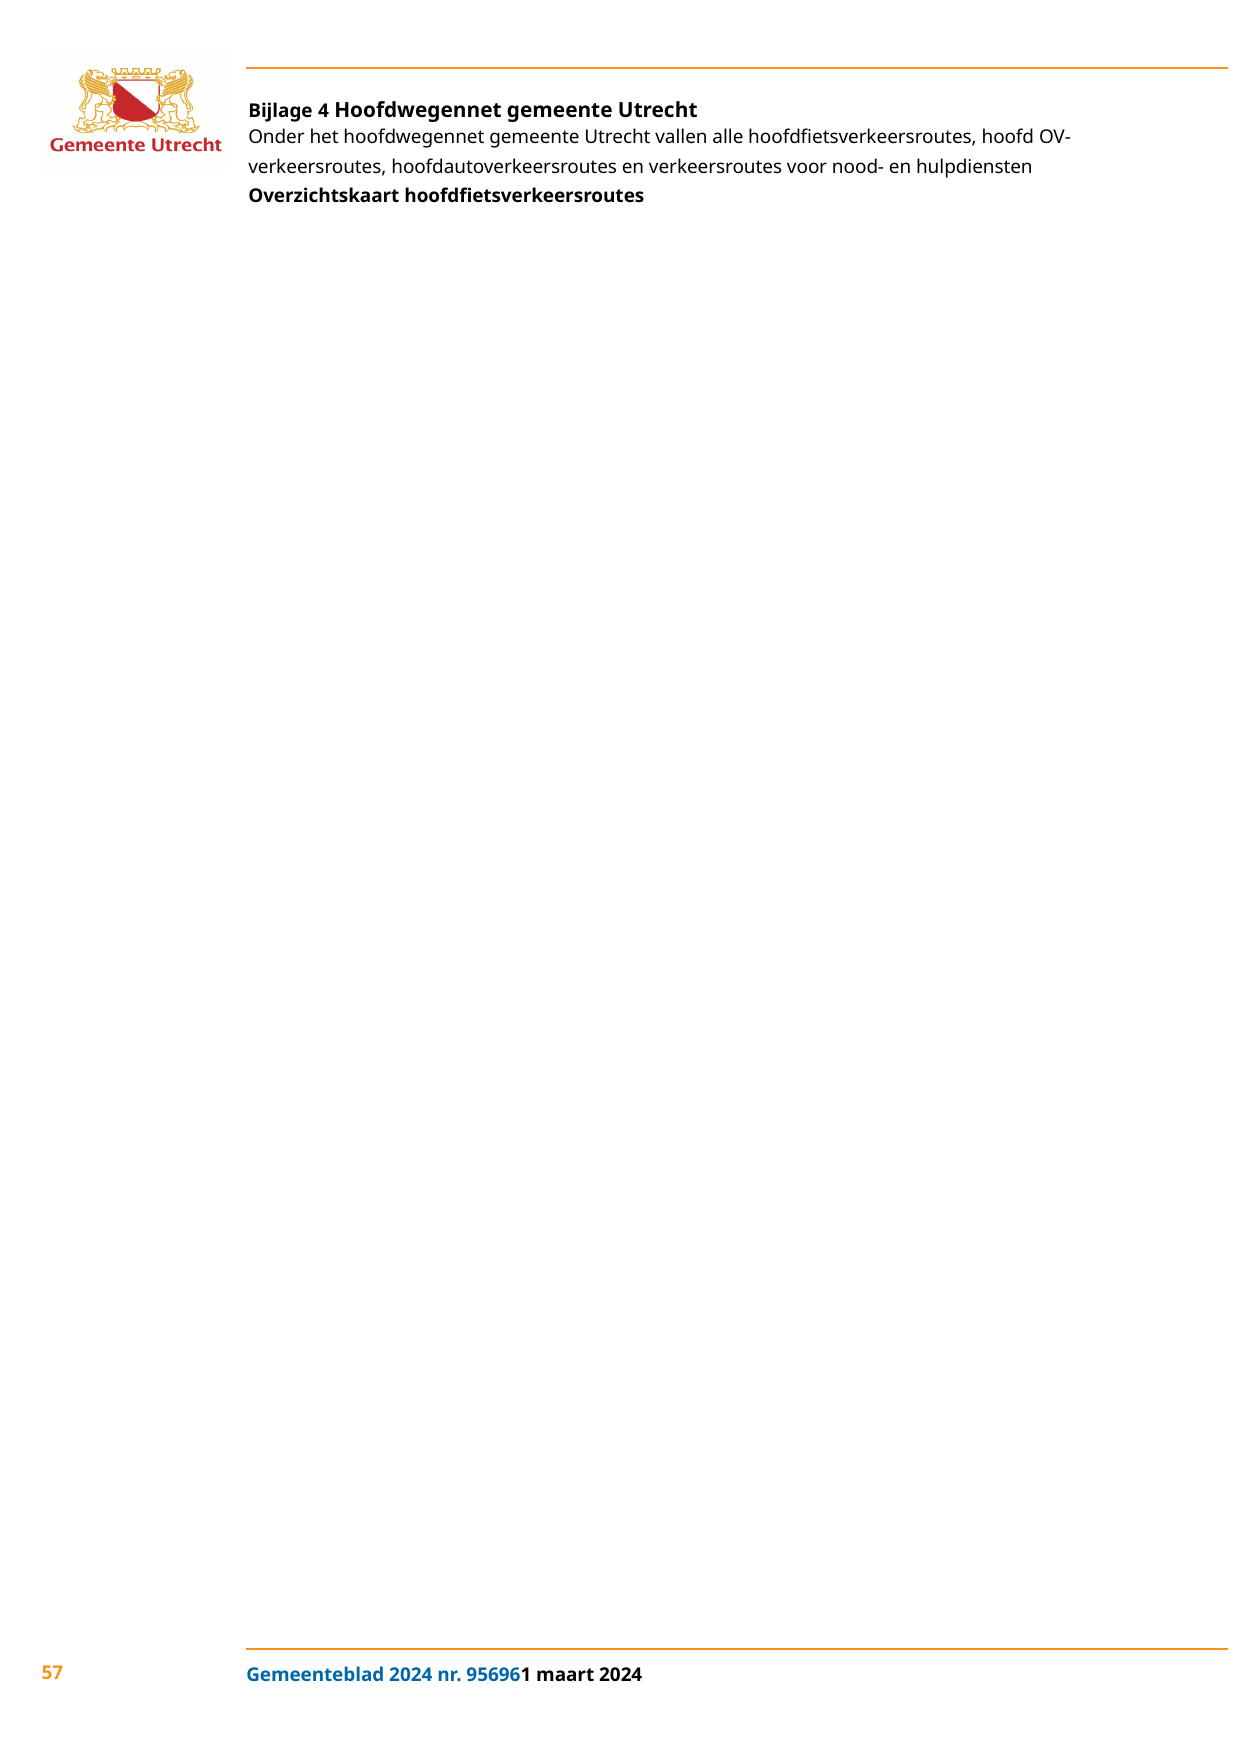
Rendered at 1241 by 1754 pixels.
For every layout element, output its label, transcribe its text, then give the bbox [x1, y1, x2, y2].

picture [41, 47, 231, 172]
text Onder het hoofdwegennet gemeente Utrecht vallen alle hoofdfietsverkeersroutes, hoofd OV-verkeersroutes, hoofdautoverkeersroutes en verkeersroutes voor nood- en hulpdiensten [248, 123, 1152, 179]
text Bijlage 4 Hoofdwegennet gemeente Utrecht [248, 95, 1152, 123]
text Overzichtskaart hoofdfietsverkeersroutes [248, 182, 1152, 208]
